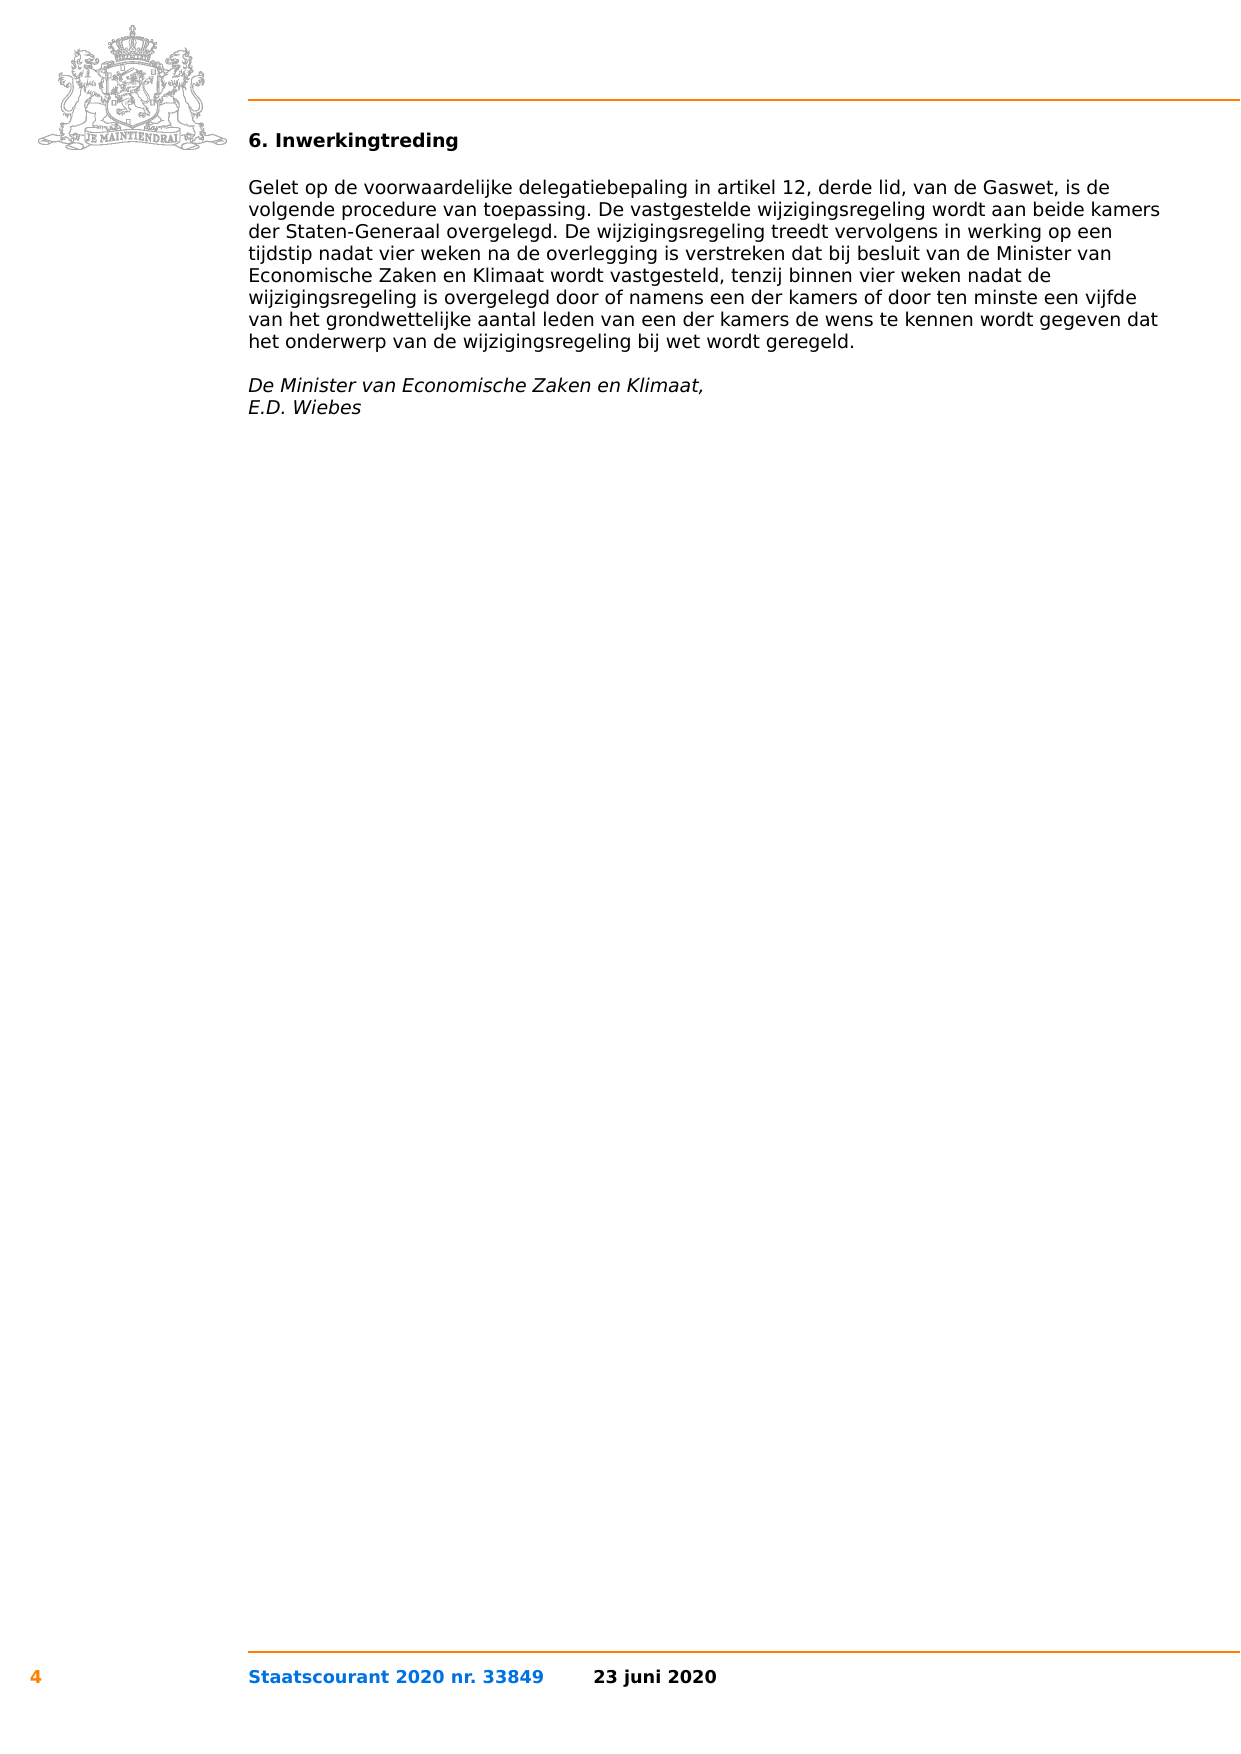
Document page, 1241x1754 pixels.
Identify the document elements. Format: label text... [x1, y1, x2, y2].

text Gelet op de voorwaardelijke delegatiebepaling in artikel 12, derde lid, van de Gaswet, is de volgende procedure van toepassing. De vastgestelde wijzigingsregeling wordt aan beide kamers der Staten-Generaal overgelegd. De wijzigingsregeling treedt vervolgens in werking op een tijdstip nadat vier weken na de overlegging is verstreken dat bij besluit van de Minister van Economische Zaken en Klimaat wordt vastgesteld, tenzij binnen vier weken nadat de wijzigingsregeling is overgelegd door of namens een der kamers of door ten minste een vijfde van het grondwettelijke aantal leden van een der kamers de wens te kennen wordt gegeven dat het onderwerp van de wijzigingsregeling bij wet wordt geregeld. [248, 177, 1163, 353]
text De Minister van Economische Zaken en Klimaat, E.D. Wiebes [248, 374, 1163, 418]
picture [38, 25, 227, 150]
subtitle 6. Inwerkingtreding [248, 130, 1163, 152]
